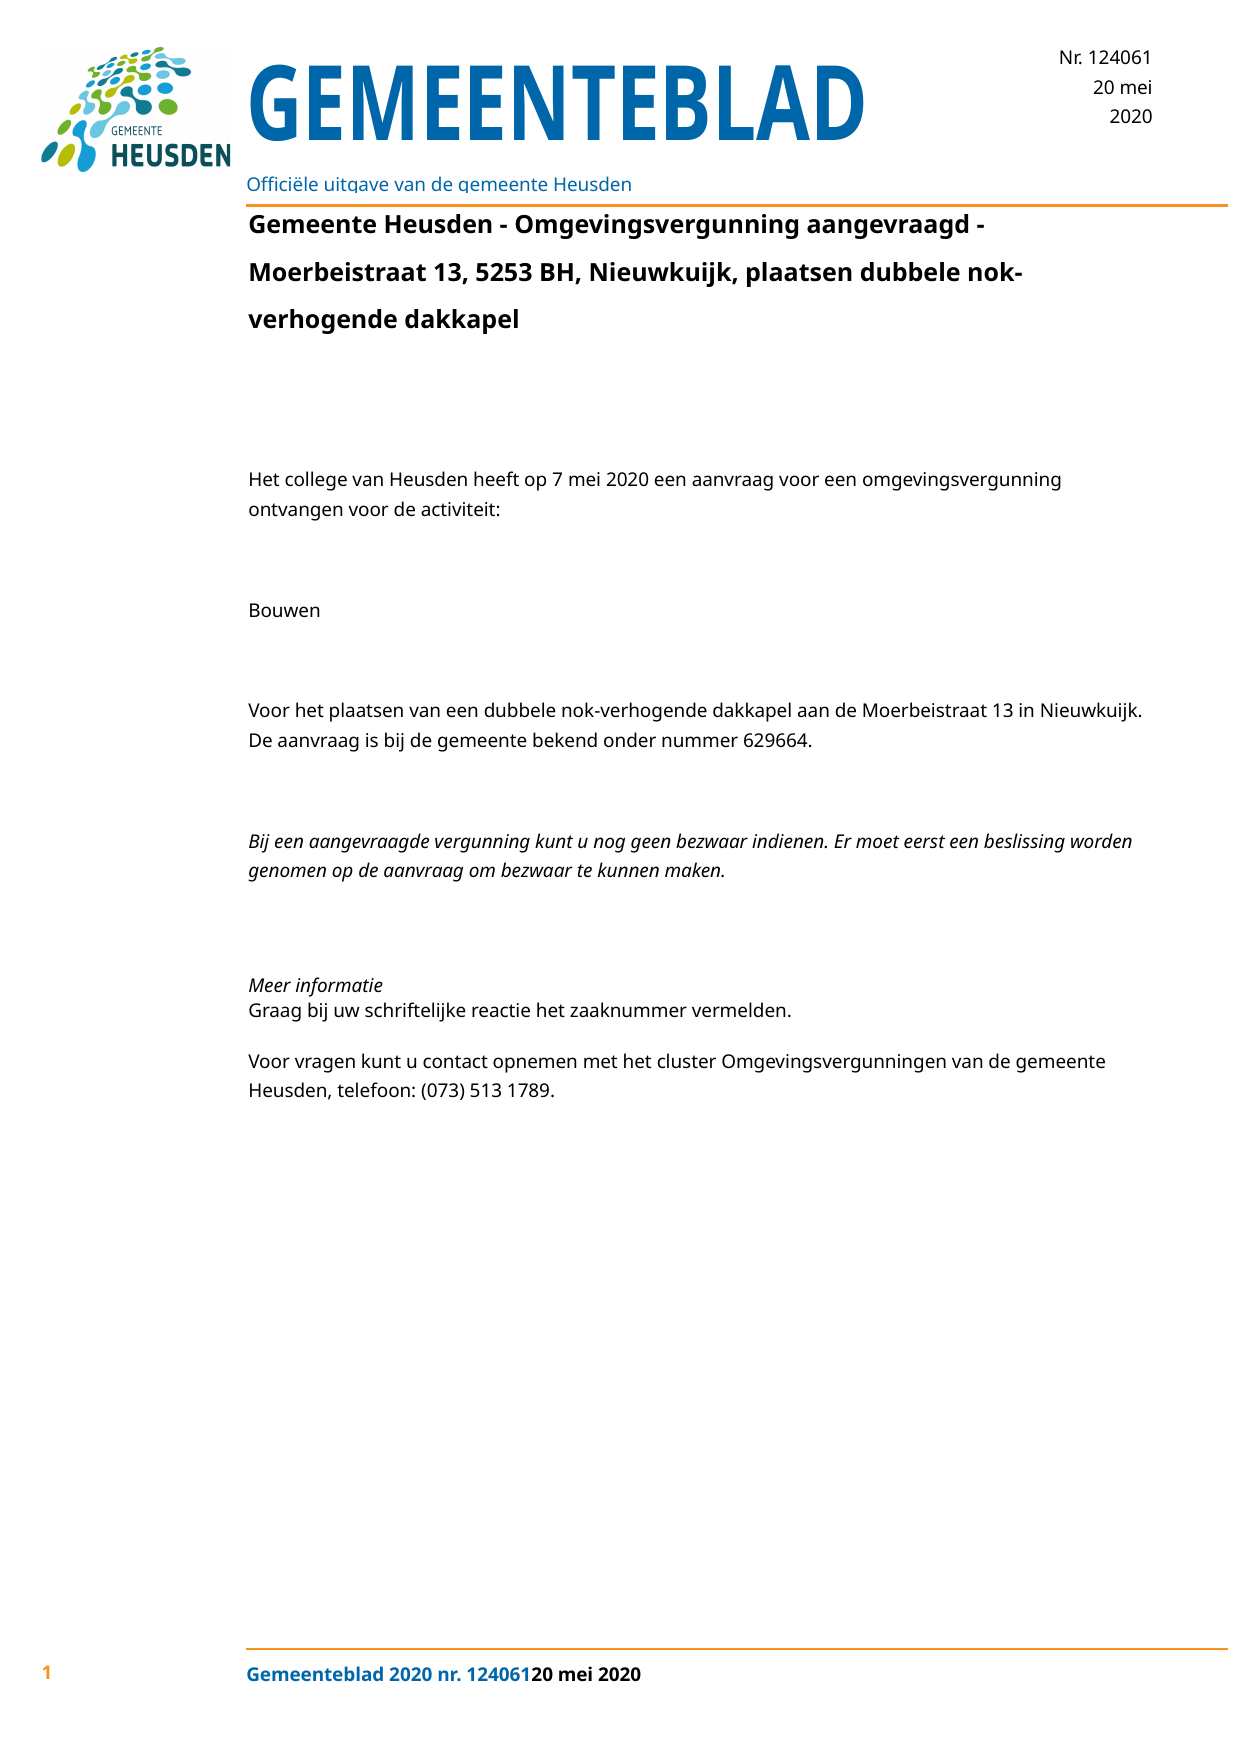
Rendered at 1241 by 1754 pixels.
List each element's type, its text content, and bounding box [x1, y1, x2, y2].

text Gemeente Heusden - Omgevingsvergunning aangevraagd - Moerbeistraat 13, 5253 BH, Nieuwkuijk, plaatsen dubbele nok-verhogende dakkapel [248, 207, 1152, 336]
text Graag bij uw schriftelijke reactie het zaaknummer vermelden. [248, 998, 1152, 1023]
picture [41, 47, 231, 172]
text Bouwen [248, 597, 1152, 622]
text Voor vragen kunt u contact opnemen met het cluster Omgevingsvergunningen van de gemeente Heusden, telefoon: (073) 513 1789. [248, 1048, 1152, 1103]
text Voor het plaatsen van een dubbele nok-verhogende dakkapel aan de Moerbeistraat 13 in Nieuwkuijk. De aanvraag is bij de gemeente bekend onder nummer 629664. [248, 698, 1152, 753]
text Het college van Heusden heeft op 7 mei 2020 een aanvraag voor een omgevingsvergunning ontvangen voor de activiteit: [248, 466, 1152, 522]
text Meer informatie [248, 972, 1152, 998]
text Bij een aangevraagde vergunning kunt u nog geen bezwaar indienen. Er moet eerst een beslissing worden genomen op de aanvraag om bezwaar te kunnen maken. [248, 828, 1152, 883]
